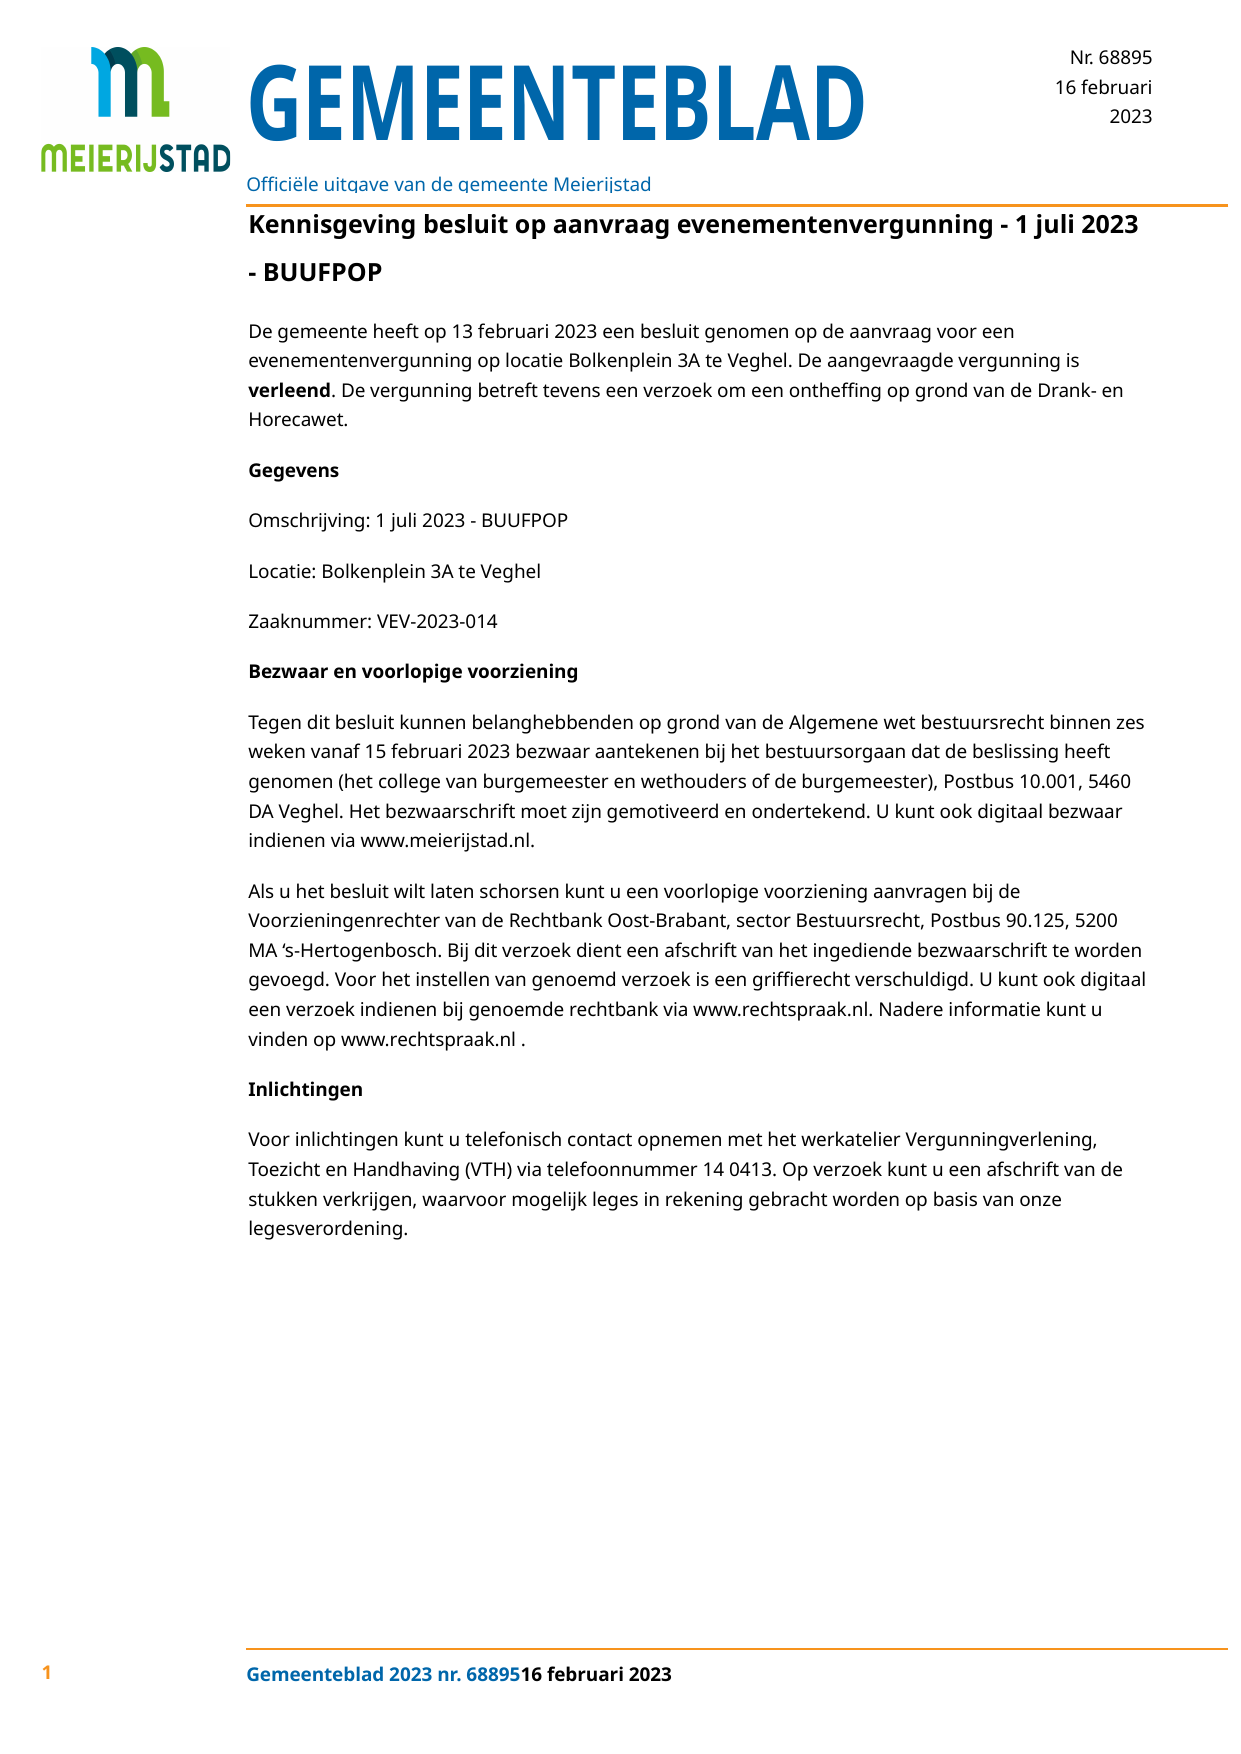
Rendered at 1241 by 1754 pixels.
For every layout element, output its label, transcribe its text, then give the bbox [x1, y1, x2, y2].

text Gegevens [248, 457, 1152, 483]
picture [41, 47, 231, 172]
text Bezwaar en voorlopige voorziening [248, 659, 1152, 684]
text Inlichtingen [248, 1076, 1152, 1102]
text Kennisgeving besluit op aanvraag evenementenvergunning - 1 juli 2023 - BUUFPOP [248, 207, 1152, 288]
text Tegen dit besluit kunnen belanghebbenden op grond van de Algemene wet bestuursrecht binnen zes weken vanaf 15 februari 2023 bezwaar aantekenen bij het bestuursorgaan dat de beslissing heeft genomen (het college van burgemeester en wethouders of de burgemeester), Postbus 10.001, 5460 DA Veghel. Het bezwaarschrift moet zijn gemotiveerd en ondertekend. U kunt ook digitaal bezwaar indienen via www.meierijstad.nl. [248, 709, 1152, 853]
text Omschrijving: 1 juli 2023 - BUUFPOP [248, 507, 1152, 533]
text Voor inlichtingen kunt u telefonisch contact opnemen met het werkatelier Vergunningverlening, Toezicht en Handhaving (VTH) via telefoonnummer 14 0413. Op verzoek kunt u een afschrift van de stukken verkrijgen, waarvoor mogelijk leges in rekening gebracht worden op basis van onze legesverordening. [248, 1127, 1152, 1241]
text Als u het besluit wilt laten schorsen kunt u een voorlopige voorziening aanvragen bij de Voorzieningenrechter van de Rechtbank Oost-Brabant, sector Bestuursrecht, Postbus 90.125, 5200 MA ‘s-Hertogenbosch. Bij dit verzoek dient een afschrift van het ingediende bezwaarschrift te worden gevoegd. Voor het instellen van genoemd verzoek is een griffierecht verschuldigd. U kunt ook digitaal een verzoek indienen bij genoemde rechtbank via www.rechtspraak.nl. Nadere informatie kunt u vinden op www.rechtspraak.nl . [248, 878, 1152, 1052]
text Locatie: Bolkenplein 3A te Veghel [248, 558, 1152, 584]
text De gemeente heeft op 13 februari 2023 een besluit genomen op de aanvraag voor een evenementenvergunning op locatie Bolkenplein 3A te Veghel. De aangevraagde vergunning is verleend. De vergunning betreft tevens een verzoek om een ontheffing op grond van de Drank- en Horecawet. [248, 318, 1152, 432]
text Zaaknummer: VEV-2023-014 [248, 608, 1152, 634]
